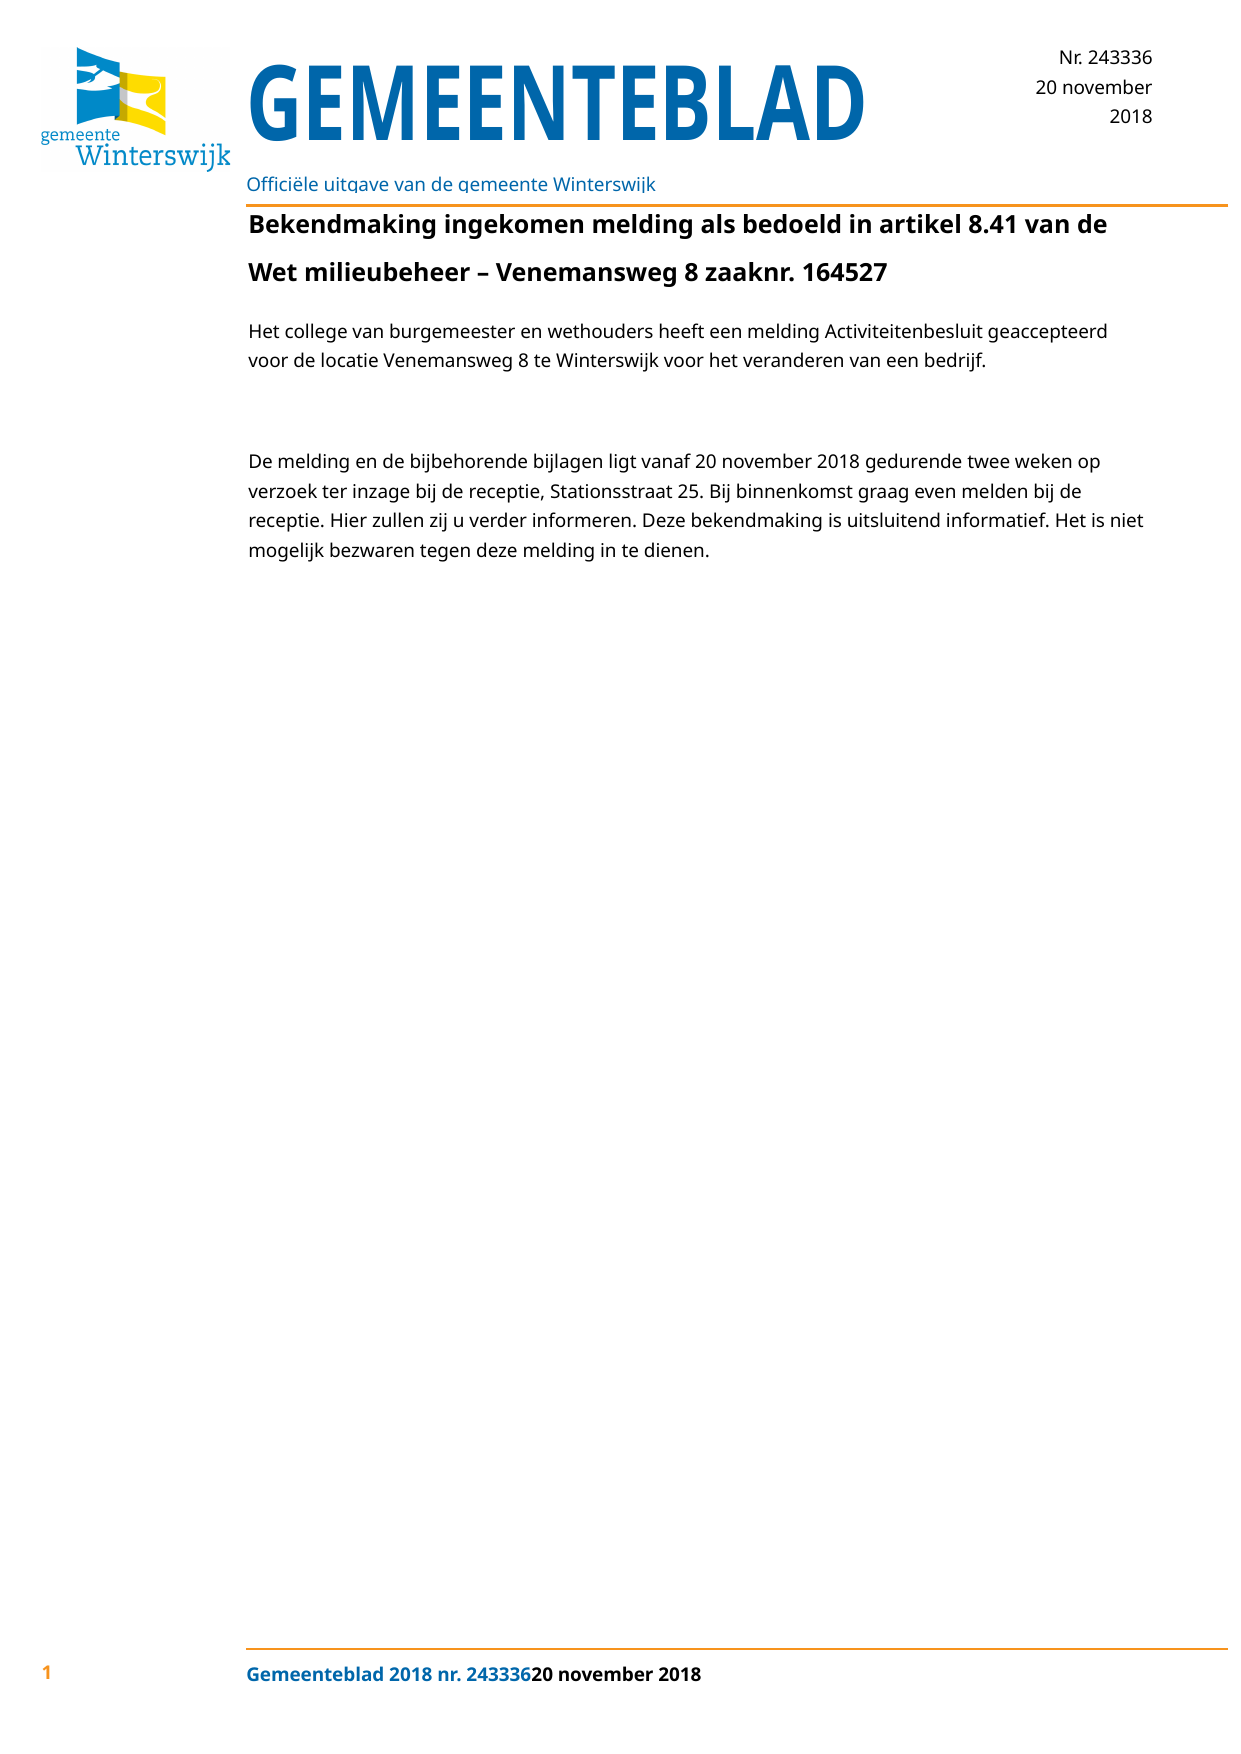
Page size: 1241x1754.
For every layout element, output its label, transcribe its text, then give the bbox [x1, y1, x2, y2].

picture [41, 47, 231, 172]
text De melding en de bijbehorende bijlagen ligt vanaf 20 november 2018 gedurende twee weken op verzoek ter inzage bij de receptie, Stationsstraat 25. Bij binnenkomst graag even melden bij de receptie. Hier zullen zij u verder informeren. Deze bekendmaking is uitsluitend informatief. Het is niet mogelijk bezwaren tegen deze melding in te dienen. [248, 448, 1152, 563]
picture [225, 153, 231, 162]
text Bekendmaking ingekomen melding als bedoeld in artikel 8.41 van de Wet milieubeheer – Venemansweg 8 zaaknr. 164527 [248, 207, 1152, 288]
text Het college van burgemeester en wethouders heeft een melding Activiteitenbesluit geaccepteerd voor de locatie Venemansweg 8 te Winterswijk voor het veranderen van een bedrijf. [248, 318, 1152, 373]
